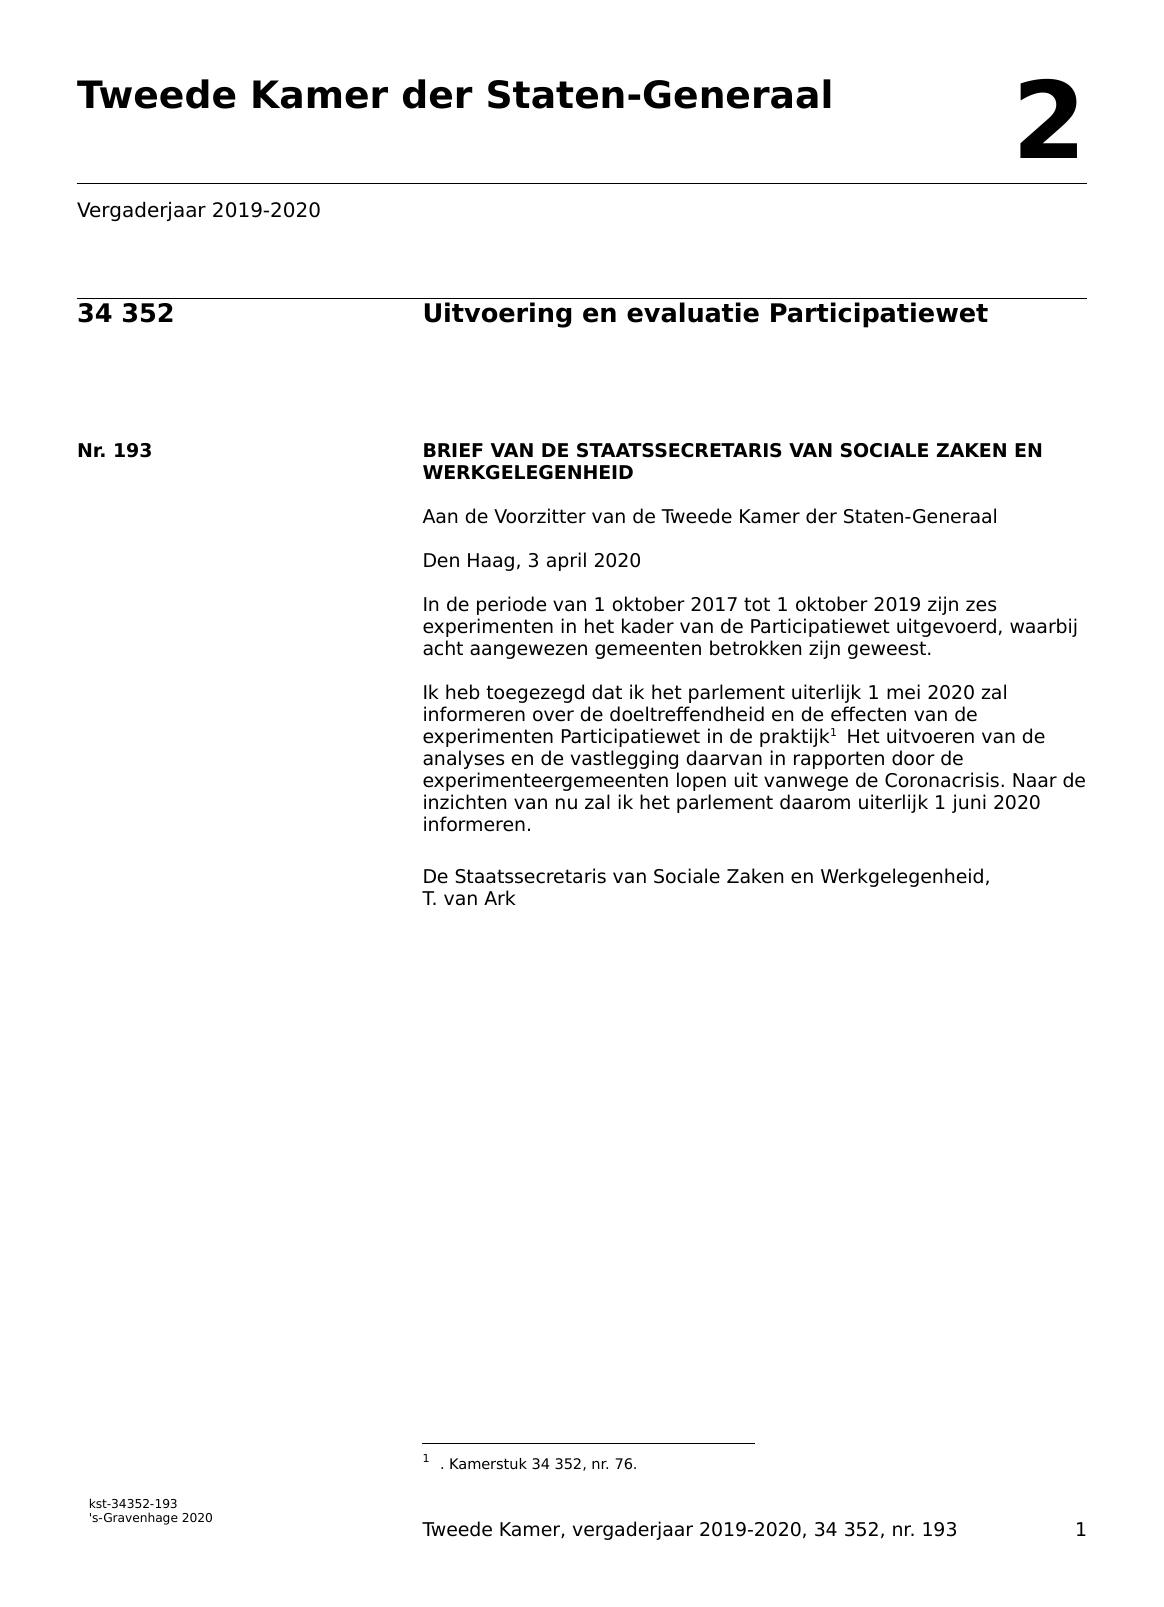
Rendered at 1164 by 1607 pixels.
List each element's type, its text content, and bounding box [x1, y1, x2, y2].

text Ik heb toegezegd dat ik het parlement uiterlijk 1 mei 2020 zal informeren over de doeltreffendheid en de effecten van de experimenten Participatiewet in de praktijk Het uitvoeren van de analyses en de vastlegging daarvan in rapporten door de experimenteergemeenten lopen uit vanwege de Coronacrisis. Naar de inzichten van nu zal ik het parlement daarom uiterlijk 1 juni 2020 informeren. [422, 682, 1087, 836]
text . Kamerstuk 34 352, nr. 76. [422, 1452, 1087, 1474]
text De Staatssecretaris van Sociale Zaken en Werkgelegenheid, T. van Ark [422, 866, 1087, 910]
text Den Haag, 3 april 2020 [422, 550, 1087, 572]
table_cell Vergaderjaar 2019-2020 [77, 184, 1087, 298]
table_header Tweede Kamer der Staten-Generaal [77, 59, 886, 183]
text 's-Gravenhage 2020 [88, 1511, 323, 1525]
text In de periode van 1 oktober 2017 tot 1 oktober 2019 zijn zes experimenten in het kader van de Participatiewet uitgevoerd, waarbij acht aangewezen gemeenten betrokken zijn geweest. [422, 594, 1087, 660]
text Aan de Voorzitter van de Tweede Kamer der Staten-Generaal [422, 506, 1087, 528]
subtitle Nr. 193 BRIEF VAN DE STAATSSECRETARIS VAN SOCIALE ZAKEN EN WERKGELEGENHEID [77, 440, 1087, 484]
subtitle 34 352 Uitvoering en evaluatie Participatiewet [77, 299, 1087, 329]
table_header 2 [886, 59, 1087, 183]
text kst-34352-193 [88, 1497, 323, 1511]
